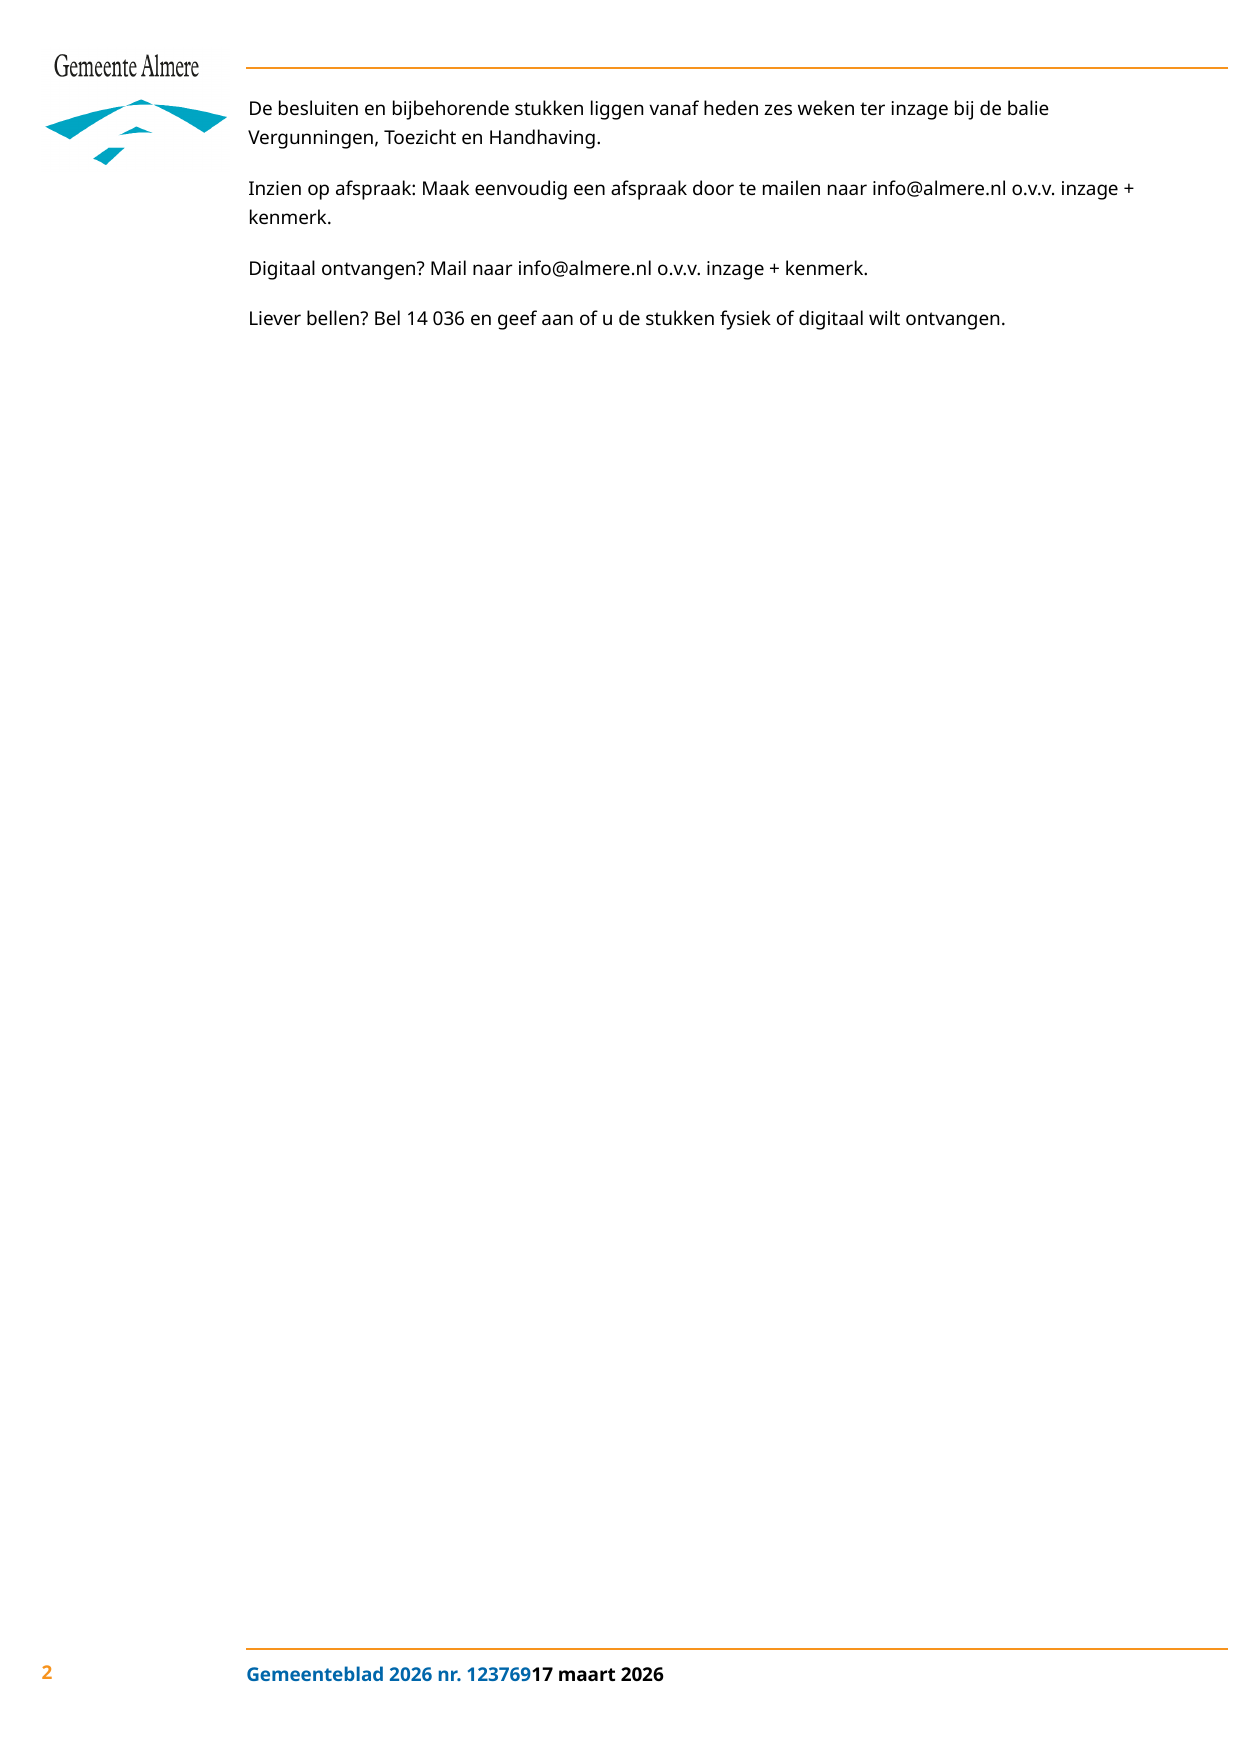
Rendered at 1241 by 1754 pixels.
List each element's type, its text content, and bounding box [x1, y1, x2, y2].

text Liever bellen? Bel 14 036 en geef aan of u de stukken fysiek of digitaal wilt ontvangen. [248, 305, 1152, 331]
text Digitaal ontvangen? Mail naar info@almere.nl o.v.v. inzage + kenmerk. [248, 255, 1152, 281]
picture [41, 47, 231, 172]
text Inzien op afspraak: Maak eenvoudig een afspraak door te mailen naar info@almere.nl o.v.v. inzage + kenmerk. [248, 175, 1152, 230]
text De besluiten en bijbehorende stukken liggen vanaf heden zes weken ter inzage bij de balie Vergunningen, Toezicht en Handhaving. [248, 95, 1152, 150]
